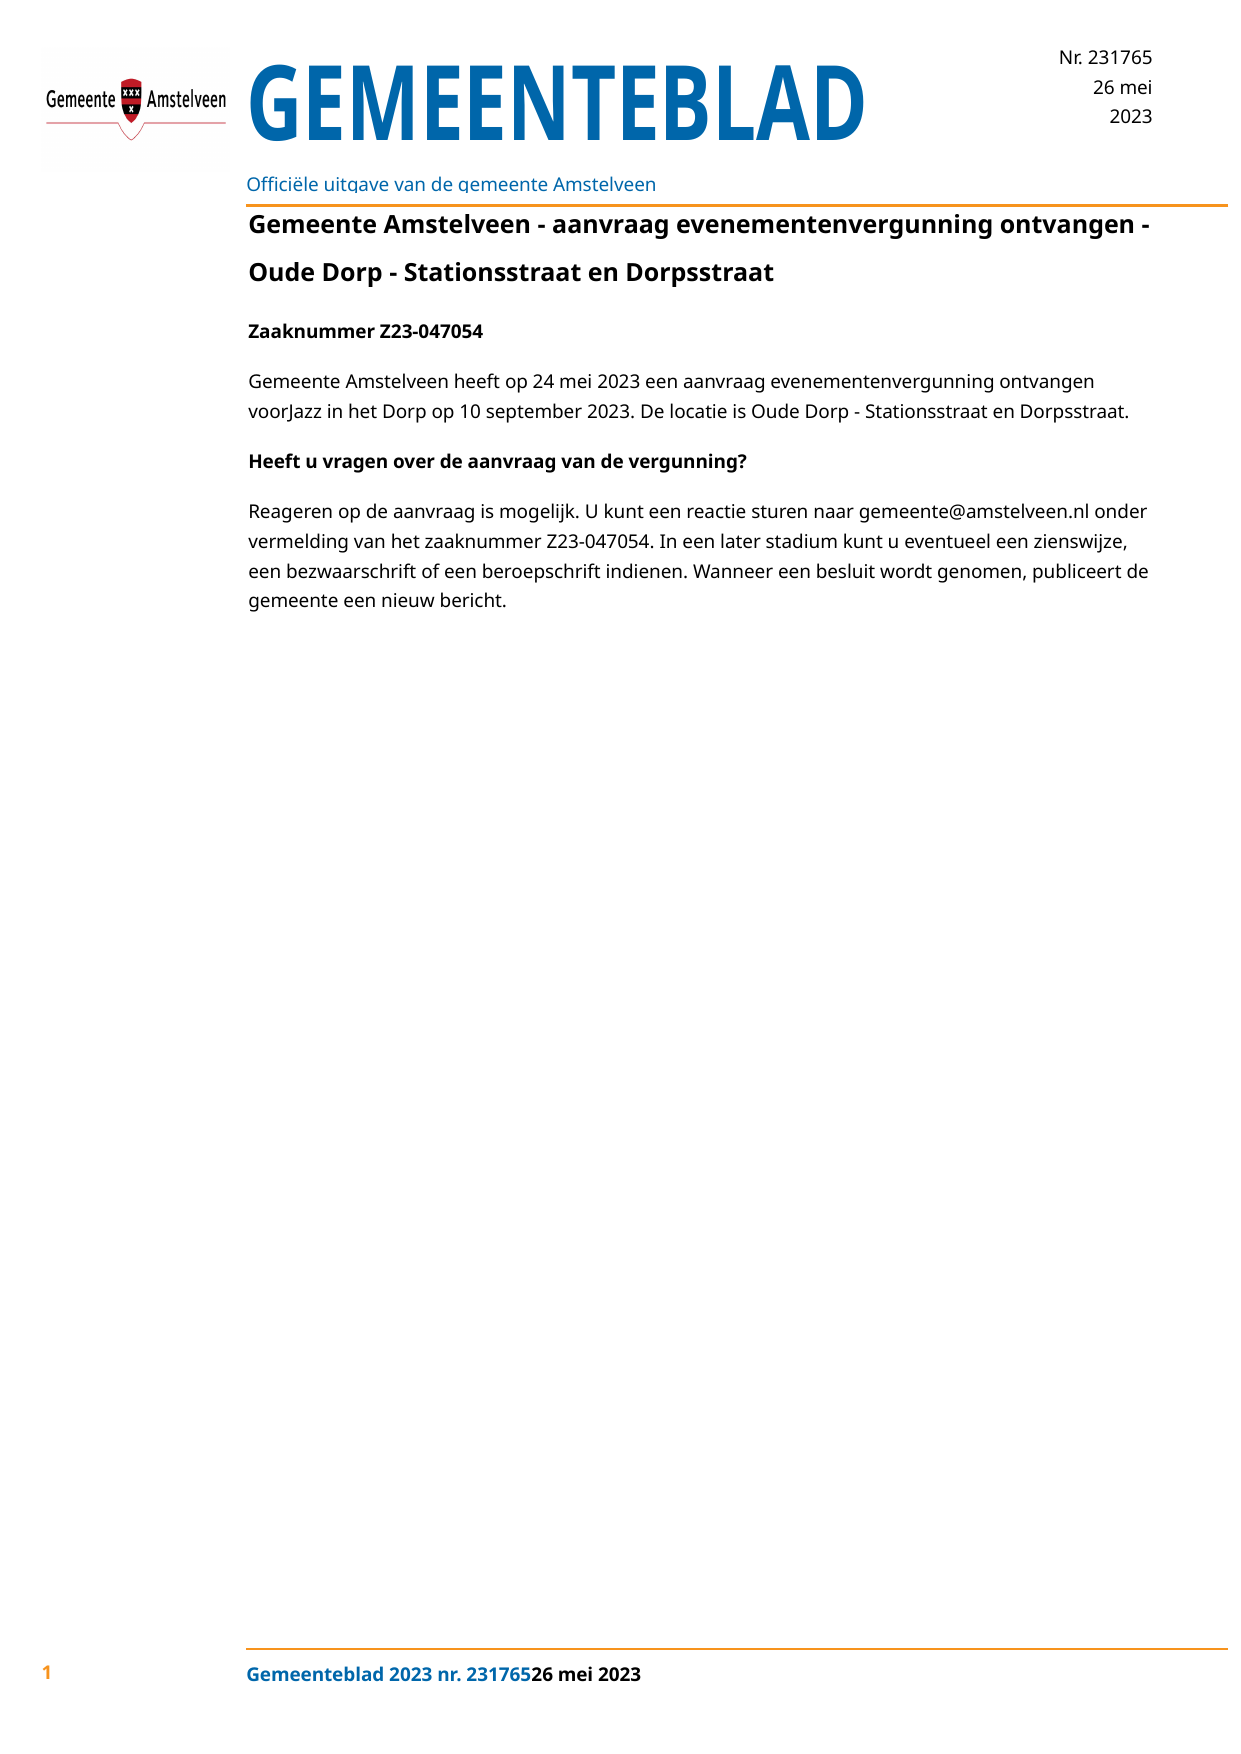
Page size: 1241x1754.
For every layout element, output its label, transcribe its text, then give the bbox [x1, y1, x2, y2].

text Gemeente Amstelveen heeft op 24 mei 2023 een aanvraag evenementenvergunning ontvangen voorJazz in het Dorp op 10 september 2023. De locatie is Oude Dorp - Stationsstraat en Dorpsstraat. [248, 368, 1152, 424]
text Gemeente Amstelveen - aanvraag evenementenvergunning ontvangen - Oude Dorp - Stationsstraat en Dorpsstraat [248, 207, 1152, 288]
picture [41, 47, 231, 172]
text Reageren op de aanvraag is mogelijk. U kunt een reactie sturen naar gemeente@amstelveen.nl onder vermelding van het zaaknummer Z23-047054. In een later stadium kunt u eventueel een zienswijze, een bezwaarschrift of een beroepschrift indienen. Wanneer een besluit wordt genomen, publiceert de gemeente een nieuw bericht. [248, 499, 1152, 613]
text Zaaknummer Z23-047054 [248, 318, 1152, 344]
text Heeft u vragen over de aanvraag van de vergunning? [248, 448, 1152, 474]
